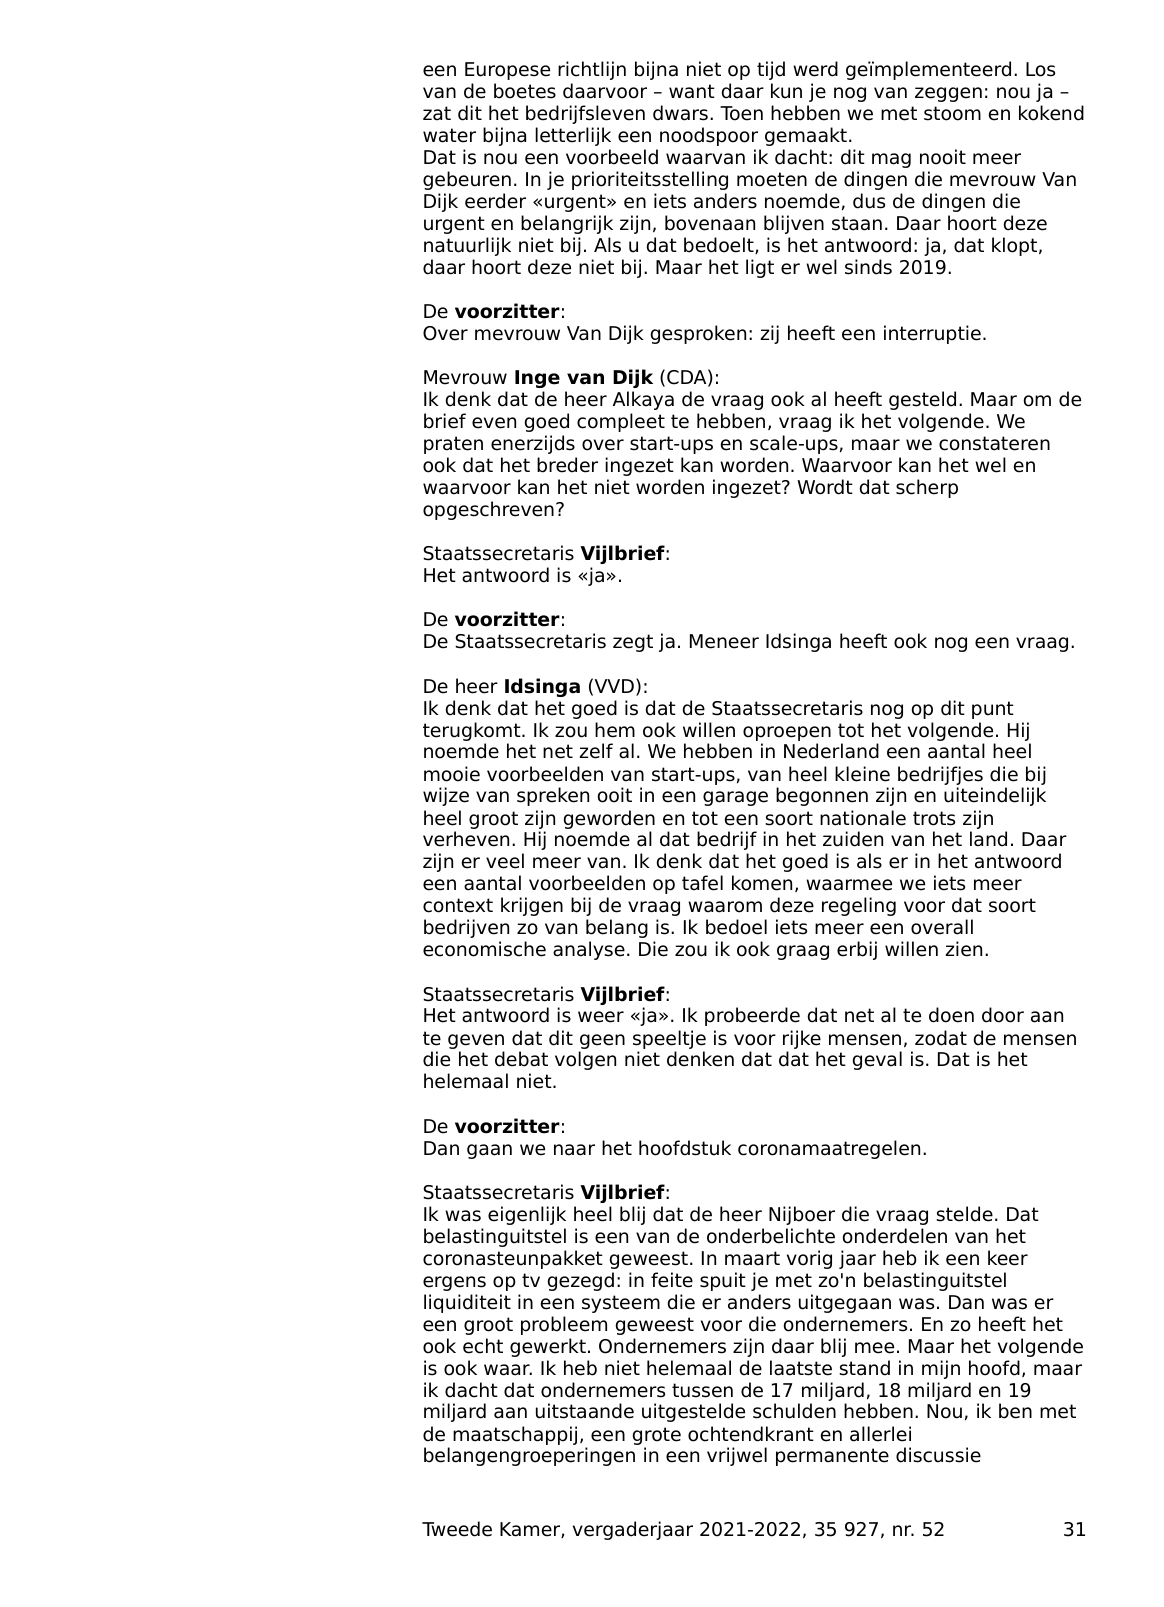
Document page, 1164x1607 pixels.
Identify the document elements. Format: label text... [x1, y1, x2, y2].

text Ik was eigenlijk heel blij dat de heer Nijboer die vraag stelde. Dat belastinguitstel is een van de onderbelichte onderdelen van het coronasteunpakket geweest. In maart vorig jaar heb ik een keer ergens op tv gezegd: in feite spuit je met zo'n belastinguitstel liquiditeit in een systeem die er anders uitgegaan was. Dan was er een groot probleem geweest voor die ondernemers. En zo heeft het ook echt gewerkt. Ondernemers zijn daar blij mee. Maar het volgende is ook waar. Ik heb niet helemaal de laatste stand in mijn hoofd, maar ik dacht dat ondernemers tussen de 17 miljard, 18 miljard en 19 miljard aan uitstaande uitgestelde schulden hebben. Nou, ik ben met de maatschappij, een grote ochtendkrant en allerlei belangengroeperingen in een vrijwel permanente discussie [422, 1204, 1087, 1467]
text Het antwoord is weer «ja». Ik probeerde dat net al te doen door aan te geven dat dit geen speeltje is voor rijke mensen, zodat de mensen die het debat volgen niet denken dat dat het geval is. Dat is het helemaal niet. [422, 1005, 1087, 1093]
text Dat is nou een voorbeeld waarvan ik dacht: dit mag nooit meer gebeuren. In je prioriteitsstelling moeten de dingen die mevrouw Van Dijk eerder «urgent» en iets anders noemde, dus de dingen die urgent en belangrijk zijn, bovenaan blijven staan. Daar hoort deze natuurlijk niet bij. Als u dat bedoelt, is het antwoord: ja, dat klopt, daar hoort deze niet bij. Maar het ligt er wel sinds 2019. [422, 147, 1087, 279]
text Staatssecretaris Vijlbrief: [422, 1182, 1087, 1204]
text Het antwoord is «ja». [422, 565, 1087, 587]
text Ik denk dat het goed is dat de Staatssecretaris nog op dit punt terugkomt. Ik zou hem ook willen oproepen tot het volgende. Hij noemde het net zelf al. We hebben in Nederland een aantal heel mooie voorbeelden van start-ups, van heel kleine bedrijfjes die bij wijze van spreken ooit in een garage begonnen zijn en uiteindelijk heel groot zijn geworden en tot een soort nationale trots zijn verheven. Hij noemde al dat bedrijf in het zuiden van het land. Daar zijn er veel meer van. Ik denk dat het goed is als er in het antwoord een aantal voorbeelden op tafel komen, waarmee we iets meer context krijgen bij de vraag waarom deze regeling voor dat soort bedrijven zo van belang is. Ik bedoel iets meer een overall economische analyse. Die zou ik ook graag erbij willen zien. [422, 697, 1087, 961]
text Over mevrouw Van Dijk gesproken: zij heeft een interruptie. [422, 323, 1087, 345]
text Staatssecretaris Vijlbrief: [422, 543, 1087, 565]
text De heer Idsinga (VVD): [422, 676, 1087, 697]
text Ik denk dat de heer Alkaya de vraag ook al heeft gesteld. Maar om de brief even goed compleet te hebben, vraag ik het volgende. We praten enerzijds over start-ups en scale-ups, maar we constateren ook dat het breder ingezet kan worden. Waarvoor kan het wel en waarvoor kan het niet worden ingezet? Wordt dat scherp opgeschreven? [422, 389, 1087, 521]
text De voorzitter: [422, 1116, 1087, 1137]
text een Europese richtlijn bijna niet op tijd werd geïmplementeerd. Los van de boetes daarvoor – want daar kun je nog van zeggen: nou ja – zat dit het bedrijfsleven dwars. Toen hebben we met stoom en kokend water bijna letterlijk een noodspoor gemaakt. [422, 59, 1087, 147]
text De voorzitter: [422, 609, 1087, 631]
text Staatssecretaris Vijlbrief: [422, 983, 1087, 1005]
text De Staatssecretaris zegt ja. Meneer Idsinga heeft ook nog een vraag. [422, 631, 1087, 653]
text Mevrouw Inge van Dijk (CDA): [422, 367, 1087, 389]
text Dan gaan we naar het hoofdstuk coronamaatregelen. [422, 1137, 1087, 1159]
text De voorzitter: [422, 301, 1087, 323]
